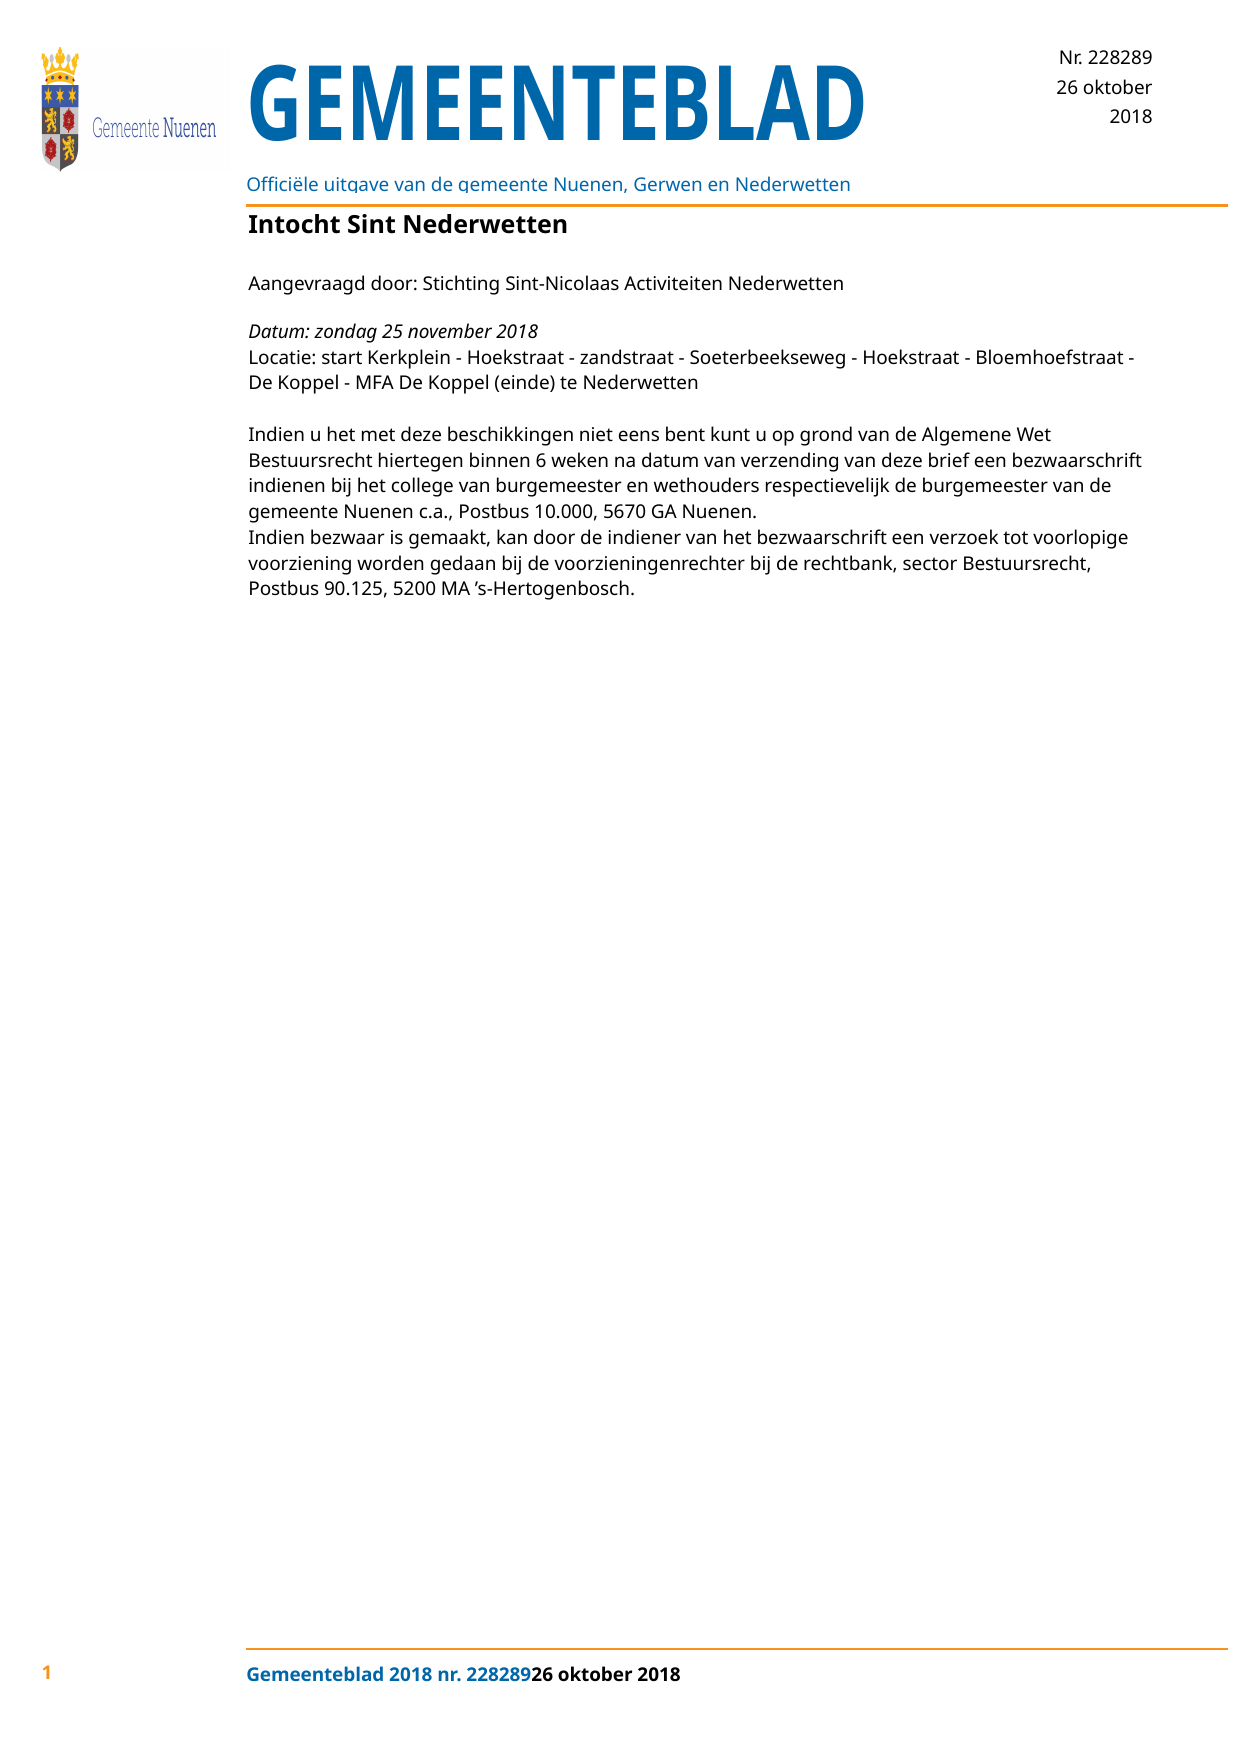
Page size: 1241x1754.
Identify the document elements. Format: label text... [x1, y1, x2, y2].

text Locatie: start Kerkplein - Hoekstraat - zandstraat - Soeterbeekseweg - Hoekstraat - Bloemhoefstraat - De Koppel - MFA De Koppel (einde) te Nederwetten [248, 344, 1152, 395]
text Indien u het met deze beschikkingen niet eens bent kunt u op grond van de Algemene Wet Bestuursrecht hiertegen binnen 6 weken na datum van verzending van deze brief een bezwaarschrift indienen bij het college van burgemeester en wethouders respectievelijk de burgemeester van de gemeente Nuenen c.a., Postbus 10.000, 5670 GA Nuenen. [248, 421, 1152, 524]
text Aangevraagd door: Stichting Sint-Nicolaas Activiteiten Nederwetten [248, 270, 1152, 296]
picture [41, 47, 231, 172]
text Indien bezwaar is gemaakt, kan door de indiener van het bezwaarschrift een verzoek tot voorlopige voorziening worden gedaan bij de voorzieningenrechter bij de rechtbank, sector Bestuursrecht, Postbus 90.125, 5200 MA ’s-Hertogenbosch. [248, 524, 1152, 601]
text Datum: zondag 25 november 2018 [248, 318, 1152, 344]
text Intocht Sint Nederwetten [248, 207, 1152, 241]
